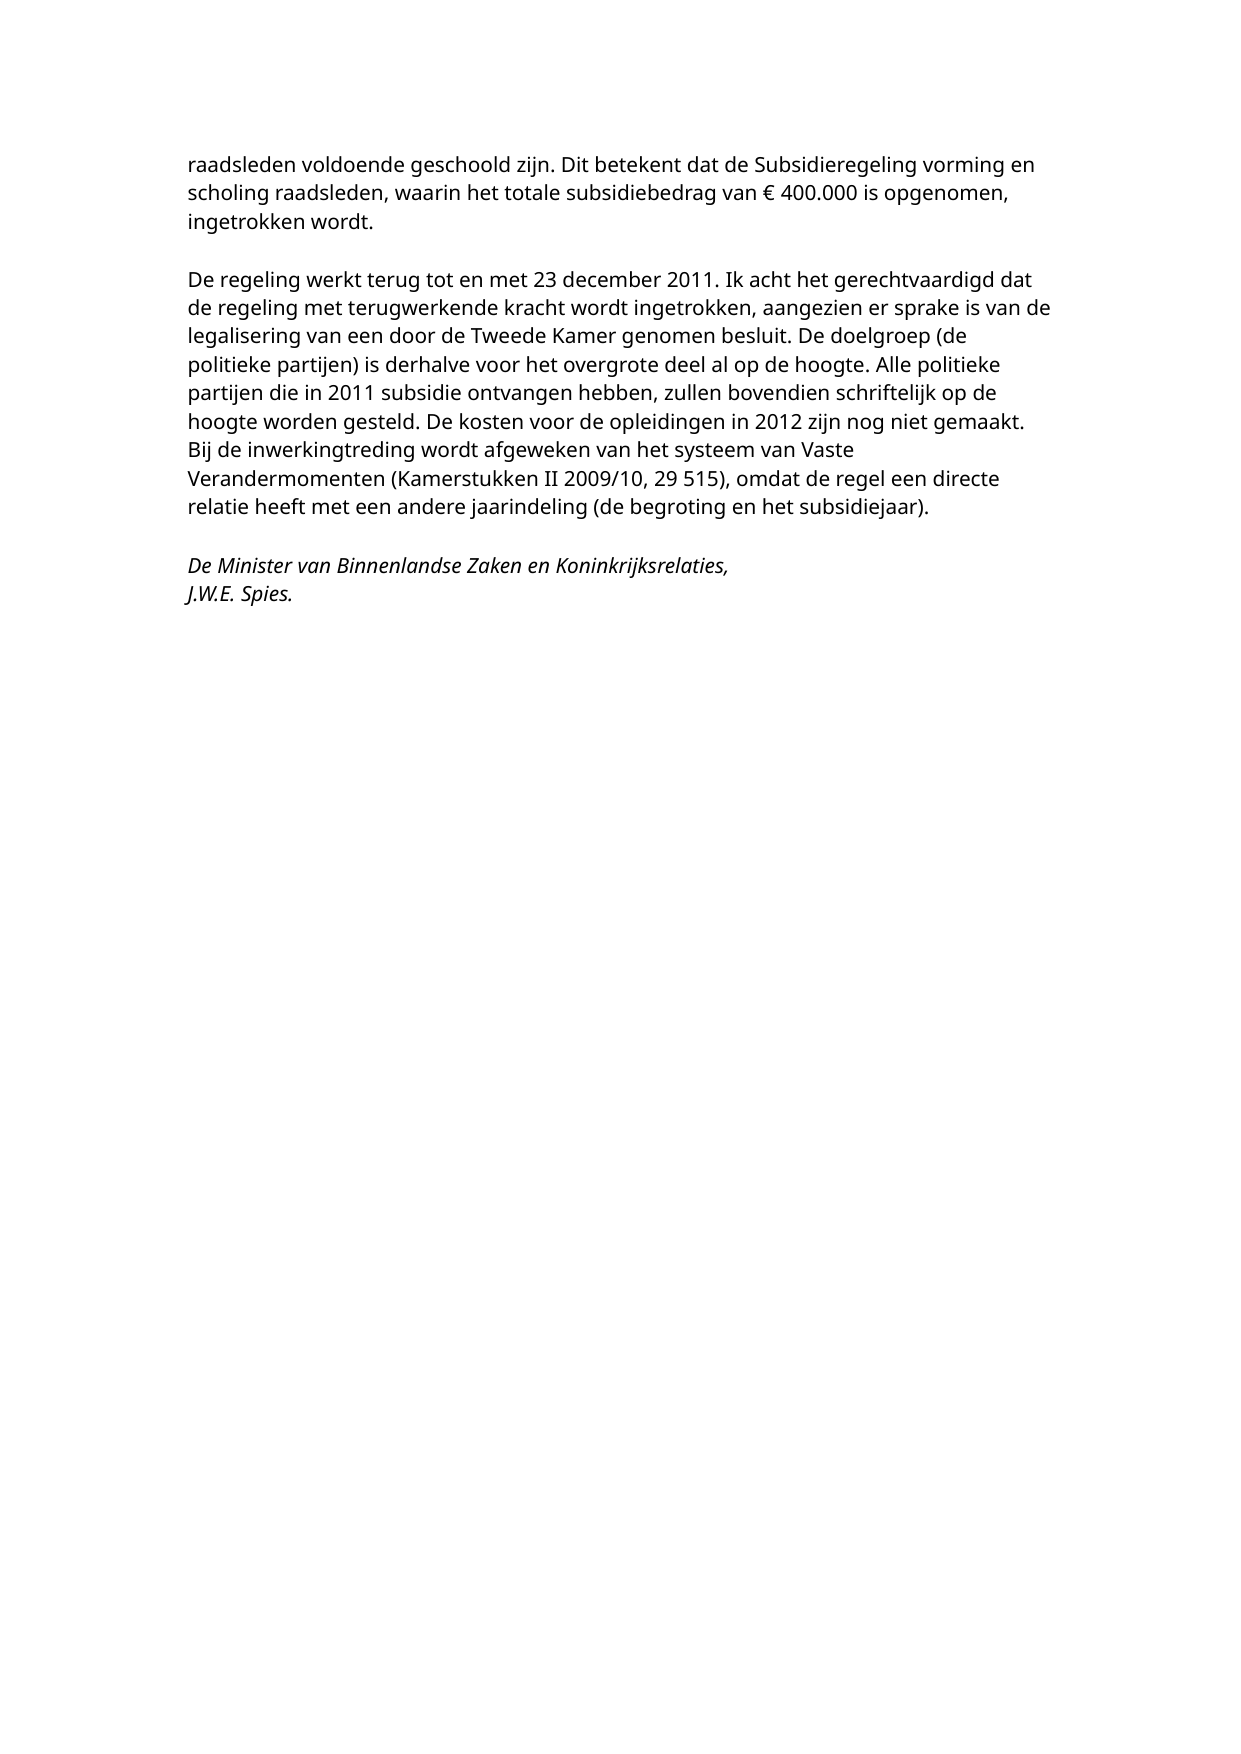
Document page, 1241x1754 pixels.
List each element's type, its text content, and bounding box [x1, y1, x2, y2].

text Bij de inwerkingtreding wordt afgeweken van het systeem van Vaste Verandermomenten (Kamerstukken II 2009/10, 29 515), omdat de regel een directe relatie heeft met een andere jaarindeling (de begroting en het subsidiejaar). [187, 435, 1053, 521]
text De Minister van Binnenlandse Zaken en Koninkrijksrelaties, [187, 551, 1053, 579]
text J.W.E. Spies. [187, 579, 1053, 608]
text raadsleden voldoende geschoold zijn. Dit betekent dat de Subsidieregeling vorming en scholing raadsleden, waarin het totale subsidiebedrag van € 400.000 is opgenomen, ingetrokken wordt. [187, 150, 1053, 235]
text De regeling werkt terug tot en met 23 december 2011. Ik acht het gerechtvaardigd dat de regeling met terugwerkende kracht wordt ingetrokken, aangezien er sprake is van de legalisering van een door de Tweede Kamer genomen besluit. De doelgroep (de politieke partijen) is derhalve voor het overgrote deel al op de hoogte. Alle politieke partijen die in 2011 subsidie ontvangen hebben, zullen bovendien schriftelijk op de hoogte worden gesteld. De kosten voor de opleidingen in 2012 zijn nog niet gemaakt. [187, 265, 1053, 435]
